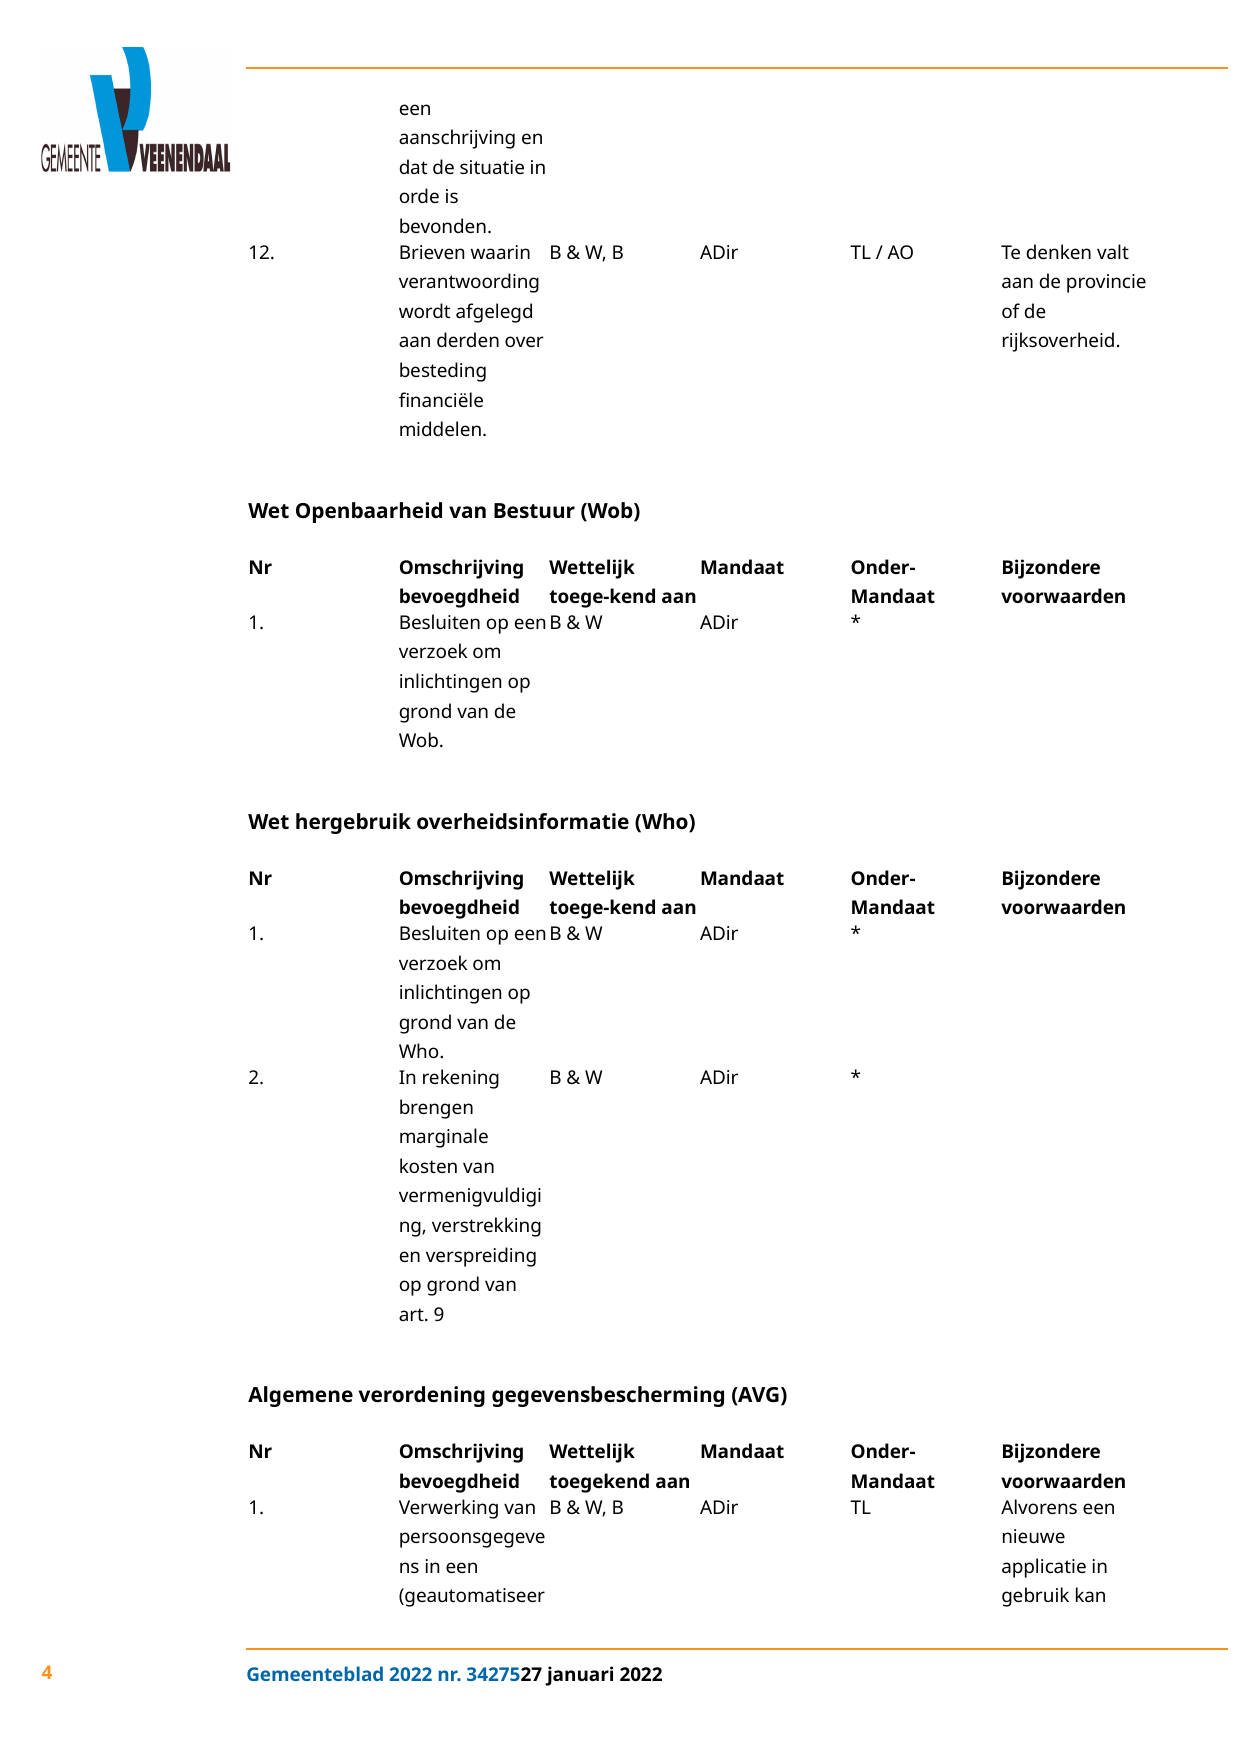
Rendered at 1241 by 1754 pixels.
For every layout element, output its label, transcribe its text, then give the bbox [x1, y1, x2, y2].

table_header Omschrijving bevoegdheid [399, 554, 549, 609]
table_cell 1. [248, 609, 398, 753]
table_cell ADir [700, 1064, 850, 1327]
table_header Wettelijk toege-kend aan [549, 865, 700, 920]
table_cell B & W [549, 1064, 700, 1327]
table_cell TL / AO [850, 239, 1001, 442]
table_cell ADir [700, 920, 850, 1064]
table_cell ADir [700, 1494, 850, 1608]
table_cell 12. [248, 239, 398, 442]
table_cell B & W [549, 920, 700, 1064]
table_cell Te denken valt aan de provincie of de rijksoverheid. [1001, 239, 1152, 442]
table_cell [248, 95, 398, 239]
table_cell een aanschrijving en dat de situatie in orde is bevonden. [399, 95, 549, 239]
table_header Bijzondere voorwaarden [1001, 554, 1152, 609]
table_cell ADir [700, 239, 850, 442]
table_cell [700, 95, 850, 239]
table_cell Brieven waarin verantwoording wordt afgelegd aan derden over besteding financiële middelen. [399, 239, 549, 442]
table_cell [1001, 1064, 1152, 1327]
table_header Nr [248, 865, 398, 920]
table_cell 1. [248, 1494, 398, 1608]
table_cell * [850, 920, 1001, 1064]
table_cell TL [850, 1494, 1001, 1608]
table_cell [850, 95, 1001, 239]
table_header Nr [248, 1439, 398, 1494]
picture [123, 47, 231, 172]
table_cell 1. [248, 920, 398, 1064]
table_cell ADir [700, 609, 850, 753]
table_header Bijzondere voorwaarden [1001, 1439, 1152, 1494]
table_cell In rekening brengen marginale kosten van vermenigvuldiging, verstrekking en verspreiding op grond van art. 9 [399, 1064, 549, 1327]
text Algemene verordening gegevensbescherming (AVG) [248, 1380, 1152, 1409]
table_header Mandaat [700, 554, 850, 609]
table_header Omschrijving bevoegdheid [399, 1439, 549, 1494]
table_cell [549, 95, 700, 239]
text Wet Openbaarheid van Bestuur (Wob) [248, 496, 1152, 524]
table_cell [1001, 920, 1152, 1064]
table_header Onder- Mandaat [850, 1439, 1001, 1494]
table_cell Verwerking van persoonsgegevens in een (geautomatiseer [399, 1494, 549, 1608]
table_header Wettelijk toege-kend aan [549, 554, 700, 609]
table_header Omschrijving bevoegdheid [399, 865, 549, 920]
table_header Onder- Mandaat [850, 554, 1001, 609]
table_header Bijzondere voorwaarden [1001, 865, 1152, 920]
table_cell Alvorens een nieuwe applicatie in gebruik kan [1001, 1494, 1152, 1608]
table_header Mandaat [700, 1439, 850, 1494]
table_cell B & W, B [549, 239, 700, 442]
table_cell 2. [248, 1064, 398, 1327]
picture [41, 47, 130, 172]
table_header Mandaat [700, 865, 850, 920]
table_cell [1001, 609, 1152, 753]
table_header Nr [248, 554, 398, 609]
table_header Wettelijk toegekend aan [549, 1439, 700, 1494]
table_header Onder- Mandaat [850, 865, 1001, 920]
table_cell B & W [549, 609, 700, 753]
table_cell Besluiten op een verzoek om inlichtingen op grond van de Wob. [399, 609, 549, 753]
table_cell * [850, 609, 1001, 753]
table_cell [1001, 95, 1152, 239]
text Wet hergebruik overheidsinformatie (Who) [248, 807, 1152, 835]
table_cell * [850, 1064, 1001, 1327]
table_cell B & W, B [549, 1494, 700, 1608]
table_cell Besluiten op een verzoek om inlichtingen op grond van de Who. [399, 920, 549, 1064]
